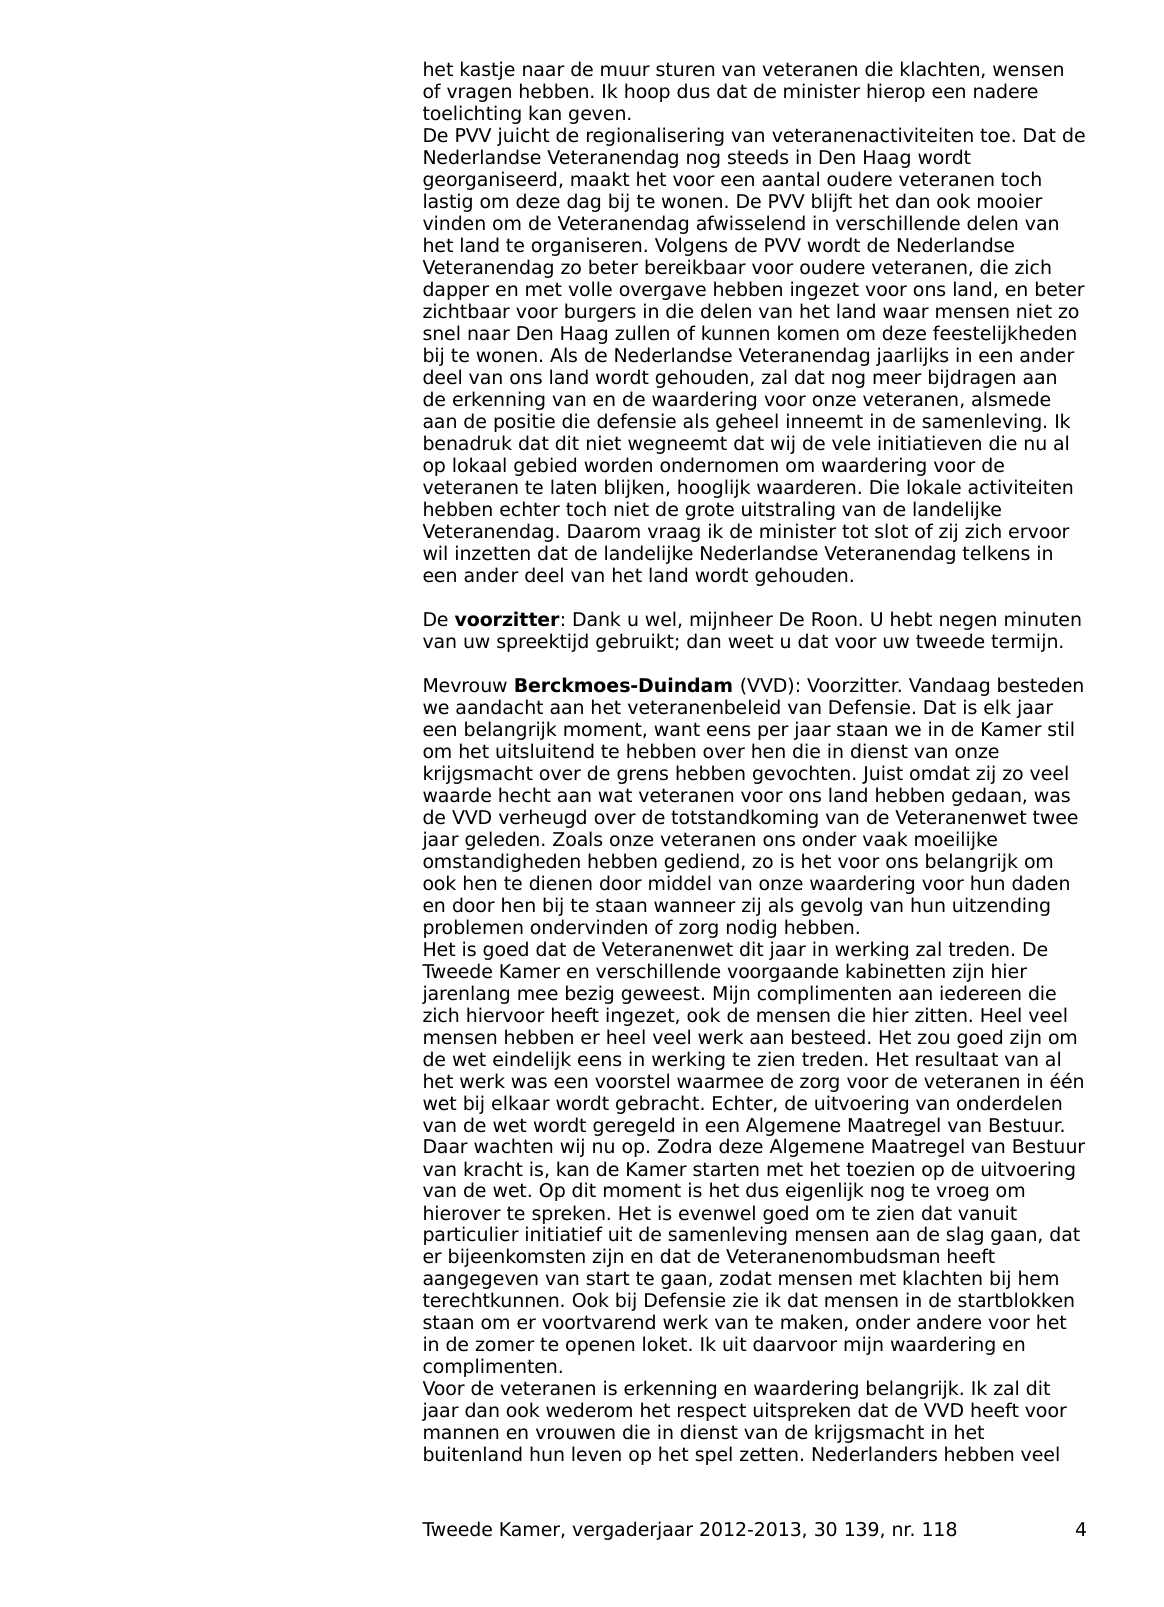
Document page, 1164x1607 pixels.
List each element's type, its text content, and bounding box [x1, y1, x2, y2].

text De PVV juicht de regionalisering van veteranenactiviteiten toe. Dat de Nederlandse Veteranendag nog steeds in Den Haag wordt georganiseerd, maakt het voor een aantal oudere veteranen toch lastig om deze dag bij te wonen. De PVV blijft het dan ook mooier vinden om de Veteranendag afwisselend in verschillende delen van het land te organiseren. Volgens de PVV wordt de Nederlandse Veteranendag zo beter bereikbaar voor oudere veteranen, die zich dapper en met volle overgave hebben ingezet voor ons land, en beter zichtbaar voor burgers in die delen van het land waar mensen niet zo snel naar Den Haag zullen of kunnen komen om deze feestelijkheden bij te wonen. Als de Nederlandse Veteranendag jaarlijks in een ander deel van ons land wordt gehouden, zal dat nog meer bijdragen aan de erkenning van en de waardering voor onze veteranen, alsmede aan de positie die defensie als geheel inneemt in de samenleving. Ik benadruk dat dit niet wegneemt dat wij de vele initiatieven die nu al op lokaal gebied worden ondernomen om waardering voor de veteranen te laten blijken, hooglijk waarderen. Die lokale activiteiten hebben echter toch niet de grote uitstraling van de landelijke Veteranendag. Daarom vraag ik de minister tot slot of zij zich ervoor wil inzetten dat de landelijke Nederlandse Veteranendag telkens in een ander deel van het land wordt gehouden. [422, 125, 1087, 587]
text De voorzitter: Dank u wel, mijnheer De Roon. U hebt negen minuten van uw spreektijd gebruikt; dan weet u dat voor uw tweede termijn. [422, 609, 1087, 653]
text het kastje naar de muur sturen van veteranen die klachten, wensen of vragen hebben. Ik hoop dus dat de minister hierop een nadere toelichting kan geven. [422, 59, 1087, 125]
text Mevrouw Berckmoes-Duindam (VVD): Voorzitter. Vandaag besteden we aandacht aan het veteranenbeleid van Defensie. Dat is elk jaar een belangrijk moment, want eens per jaar staan we in de Kamer stil om het uitsluitend te hebben over hen die in dienst van onze krijgsmacht over de grens hebben gevochten. Juist omdat zij zo veel waarde hecht aan wat veteranen voor ons land hebben gedaan, was de VVD verheugd over de totstandkoming van de Veteranenwet twee jaar geleden. Zoals onze veteranen ons onder vaak moeilijke omstandigheden hebben gediend, zo is het voor ons belangrijk om ook hen te dienen door middel van onze waardering voor hun daden en door hen bij te staan wanneer zij als gevolg van hun uitzending problemen ondervinden of zorg nodig hebben. [422, 675, 1087, 939]
text Voor de veteranen is erkenning en waardering belangrijk. Ik zal dit jaar dan ook wederom het respect uitspreken dat de VVD heeft voor mannen en vrouwen die in dienst van de krijgsmacht in het buitenland hun leven op het spel zetten. Nederlanders hebben veel [422, 1378, 1087, 1466]
text Het is goed dat de Veteranenwet dit jaar in werking zal treden. De Tweede Kamer en verschillende voorgaande kabinetten zijn hier jarenlang mee bezig geweest. Mijn complimenten aan iedereen die zich hiervoor heeft ingezet, ook de mensen die hier zitten. Heel veel mensen hebben er heel veel werk aan besteed. Het zou goed zijn om de wet eindelijk eens in werking te zien treden. Het resultaat van al het werk was een voorstel waarmee de zorg voor de veteranen in één wet bij elkaar wordt gebracht. Echter, de uitvoering van onderdelen van de wet wordt geregeld in een Algemene Maatregel van Bestuur. Daar wachten wij nu op. Zodra deze Algemene Maatregel van Bestuur van kracht is, kan de Kamer starten met het toezien op de uitvoering van de wet. Op dit moment is het dus eigenlijk nog te vroeg om hierover te spreken. Het is evenwel goed om te zien dat vanuit particulier initiatief uit de samenleving mensen aan de slag gaan, dat er bijeenkomsten zijn en dat de Veteranenombudsman heeft aangegeven van start te gaan, zodat mensen met klachten bij hem terechtkunnen. Ook bij Defensie zie ik dat mensen in de startblokken staan om er voortvarend werk van te maken, onder andere voor het in de zomer te openen loket. Ik uit daarvoor mijn waardering en complimenten. [422, 939, 1087, 1378]
